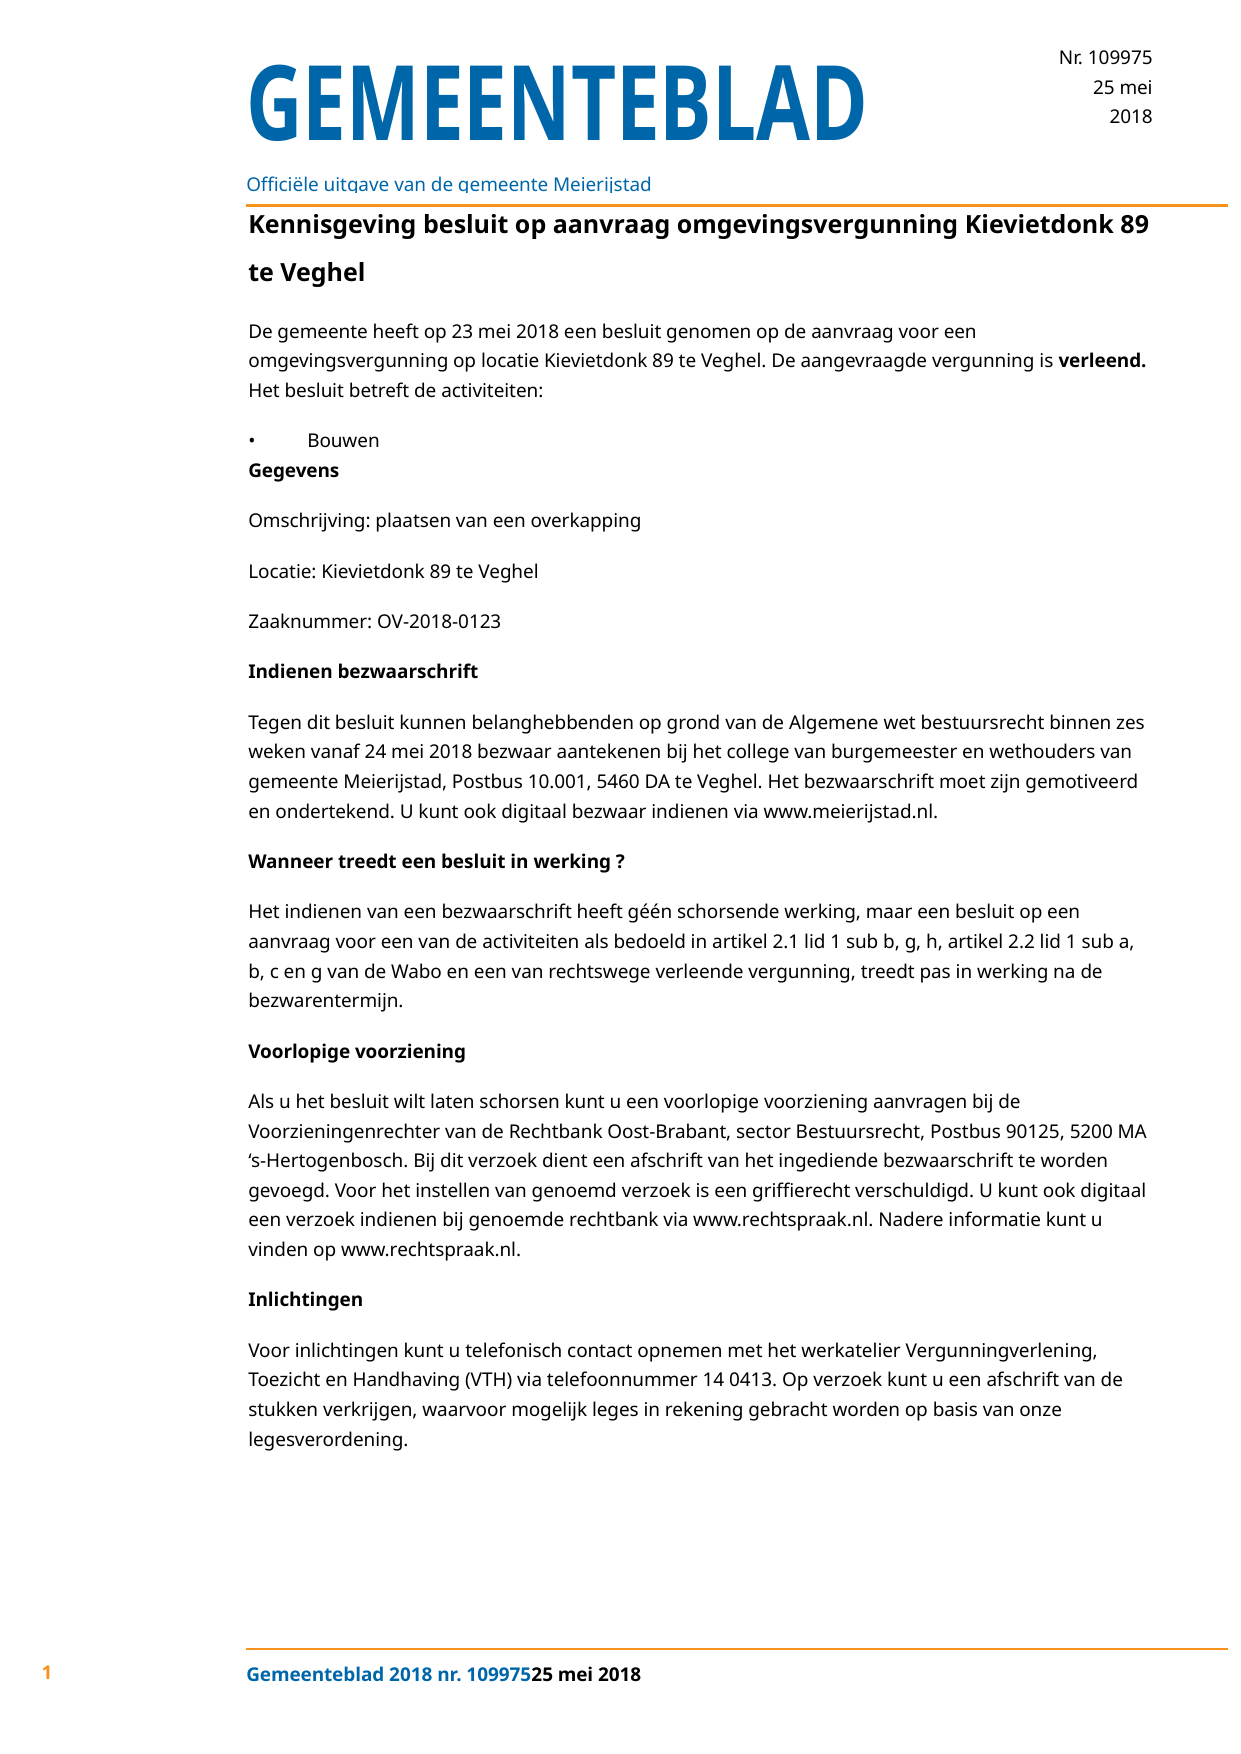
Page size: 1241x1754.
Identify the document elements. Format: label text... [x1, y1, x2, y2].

text Locatie: Kievietdonk 89 te Veghel [248, 558, 1152, 584]
text Kennisgeving besluit op aanvraag omgevingsvergunning Kievietdonk 89 te Veghel [248, 207, 1152, 288]
text Omschrijving: plaatsen van een overkapping [248, 507, 1152, 533]
text Wanneer treedt een besluit in werking ? [248, 848, 1152, 874]
text Inlichtingen [248, 1287, 1152, 1312]
text Gegevens [248, 457, 1152, 483]
text Voorlopige voorziening [248, 1038, 1152, 1064]
text Indienen bezwaarschrift [248, 659, 1152, 684]
text Zaaknummer: OV-2018-0123 [248, 608, 1152, 634]
list Bouwen [248, 427, 1152, 453]
text Als u het besluit wilt laten schorsen kunt u een voorlopige voorziening aanvragen bij de Voorzieningenrechter van de Rechtbank Oost-Brabant, sector Bestuursrecht, Postbus 90125, 5200 MA ‘s-Hertogenbosch. Bij dit verzoek dient een afschrift van het ingediende bezwaarschrift te worden gevoegd. Voor het instellen van genoemd verzoek is een griffierecht verschuldigd. U kunt ook digitaal een verzoek indienen bij genoemde rechtbank via www.rechtspraak.nl. Nadere informatie kunt u vinden op www.rechtspraak.nl. [248, 1088, 1152, 1262]
text Voor inlichtingen kunt u telefonisch contact opnemen met het werkatelier Vergunningverlening, Toezicht en Handhaving (VTH) via telefoonnummer 14 0413. Op verzoek kunt u een afschrift van de stukken verkrijgen, waarvoor mogelijk leges in rekening gebracht worden op basis van onze legesverordening. [248, 1337, 1152, 1452]
picture [41, 47, 231, 172]
text Tegen dit besluit kunnen belanghebbenden op grond van de Algemene wet bestuursrecht binnen zes weken vanaf 24 mei 2018 bezwaar aantekenen bij het college van burgemeester en wethouders van gemeente Meierijstad, Postbus 10.001, 5460 DA te Veghel. Het bezwaarschrift moet zijn gemotiveerd en ondertekend. U kunt ook digitaal bezwaar indienen via www.meierijstad.nl. [248, 709, 1152, 824]
text Het indienen van een bezwaarschrift heeft géén schorsende werking, maar een besluit op een aanvraag voor een van de activiteiten als bedoeld in artikel 2.1 lid 1 sub b, g, h, artikel 2.2 lid 1 sub a, b, c en g van de Wabo en een van rechtswege verleende vergunning, treedt pas in werking na de bezwarentermijn. [248, 899, 1152, 1013]
text De gemeente heeft op 23 mei 2018 een besluit genomen op de aanvraag voor een omgevingsvergunning op locatie Kievietdonk 89 te Veghel. De aangevraagde vergunning is verleend. Het besluit betreft de activiteiten: [248, 318, 1152, 403]
